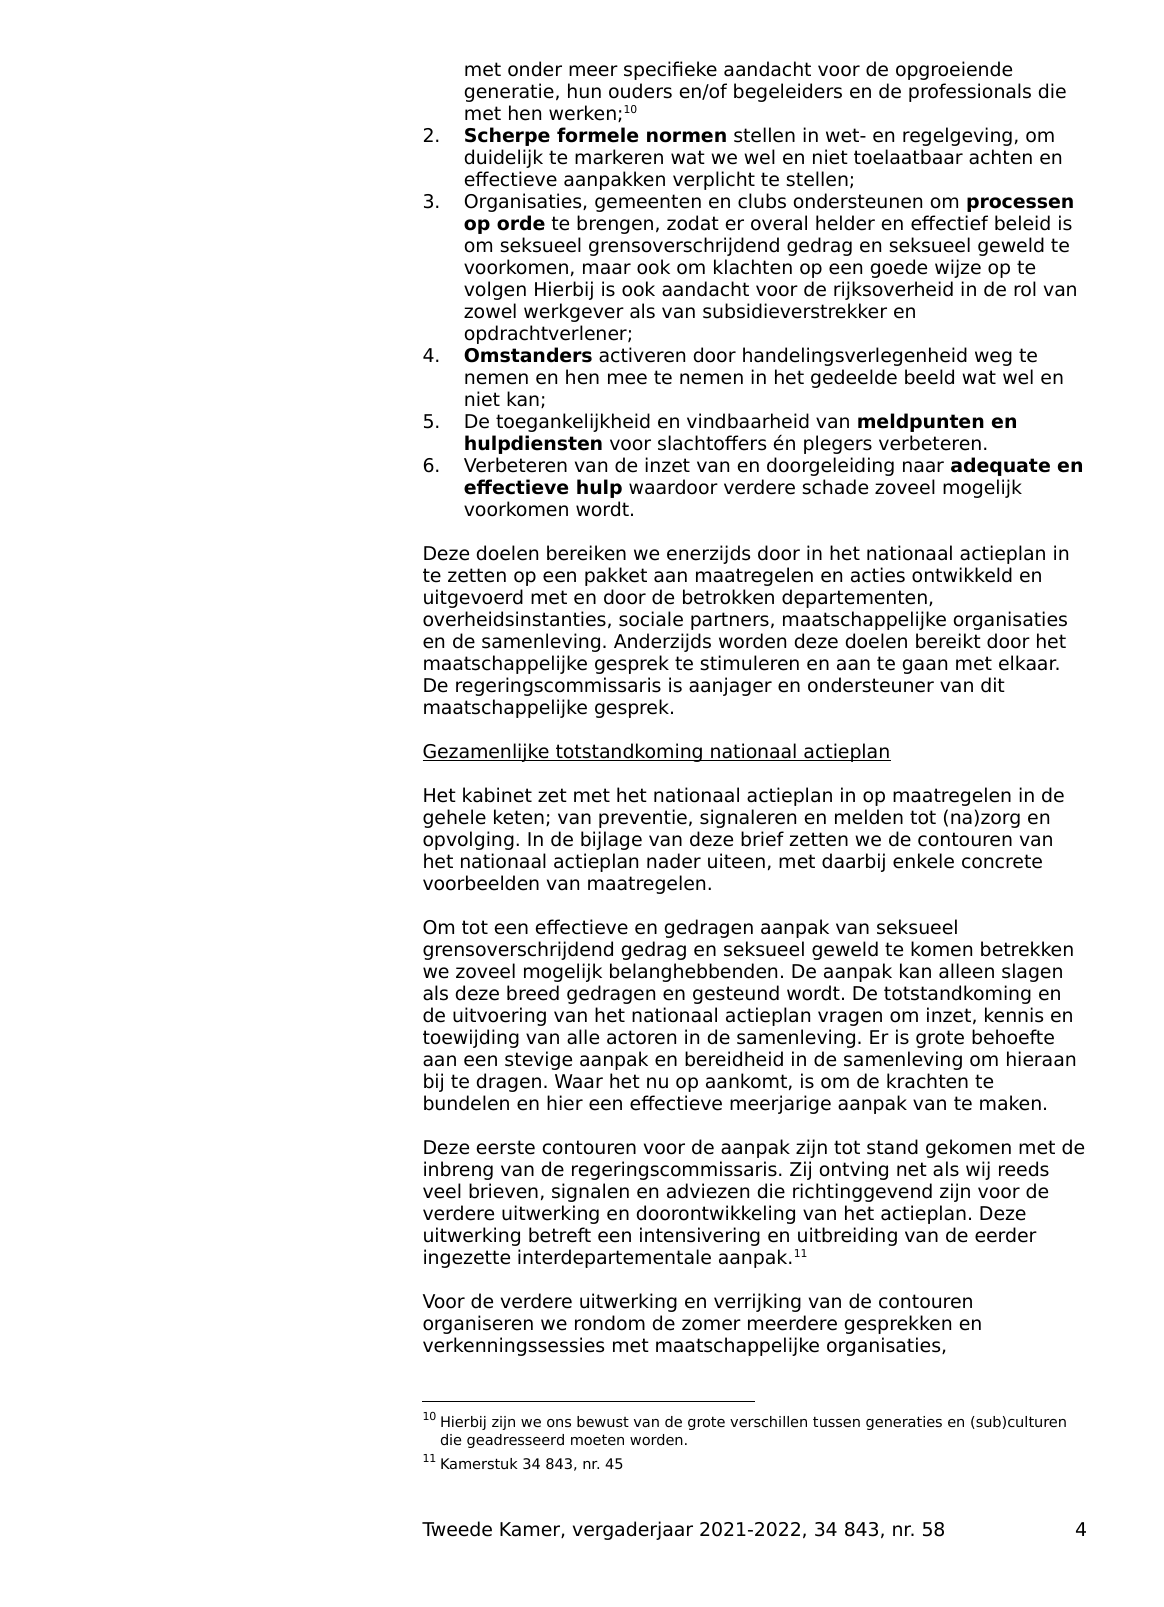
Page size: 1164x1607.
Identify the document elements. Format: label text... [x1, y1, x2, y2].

subtitle Gezamenlijke totstandkoming nationaal actieplan [422, 741, 1087, 763]
text Kamerstuk 34 843, nr. 45 [422, 1452, 1087, 1474]
text 2. Scherpe formele normen stellen in wet- en regelgeving, om duidelijk te markeren wat we wel en niet toelaatbaar achten en effectieve aanpakken verplicht te stellen; [422, 125, 1087, 191]
text Deze eerste contouren voor de aanpak zijn tot stand gekomen met de inbreng van de regeringscommissaris. Zij ontving net als wij reeds veel brieven, signalen en adviezen die richtinggevend zijn voor de verdere uitwerking en doorontwikkeling van het actieplan. Deze uitwerking betreft een intensivering en uitbreiding van de eerder ingezette interdepartementale aanpak. [422, 1137, 1087, 1269]
text Hierbij zijn we ons bewust van de grote verschillen tussen generaties en (sub)culturen die geadresseerd moeten worden. [422, 1410, 1087, 1449]
text 6. Verbeteren van de inzet van en doorgeleiding naar adequate en effectieve hulp waardoor verdere schade zoveel mogelijk voorkomen wordt. [422, 455, 1087, 521]
text Het kabinet zet met het nationaal actieplan in op maatregelen in de gehele keten; van preventie, signaleren en melden tot (na)zorg en opvolging. In de bijlage van deze brief zetten we de contouren van het nationaal actieplan nader uiteen, met daarbij enkele concrete voorbeelden van maatregelen. [422, 785, 1087, 895]
text 4. Omstanders activeren door handelingsverlegenheid weg te nemen en hen mee te nemen in het gedeelde beeld wat wel en niet kan; [422, 345, 1087, 411]
text Om tot een effectieve en gedragen aanpak van seksueel grensoverschrijdend gedrag en seksueel geweld te komen betrekken we zoveel mogelijk belanghebbenden. De aanpak kan alleen slagen als deze breed gedragen en gesteund wordt. De totstandkoming en de uitvoering van het nationaal actieplan vragen om inzet, kennis en toewijding van alle actoren in de samenleving. Er is grote behoefte aan een stevige aanpak en bereidheid in de samenleving om hieraan bij te dragen. Waar het nu op aankomt, is om de krachten te bundelen en hier een effectieve meerjarige aanpak van te maken. [422, 917, 1087, 1115]
text 3. Organisaties, gemeenten en clubs ondersteunen om processen op orde te brengen, zodat er overal helder en effectief beleid is om seksueel grensoverschrijdend gedrag en seksueel geweld te voorkomen, maar ook om klachten op een goede wijze op te volgen Hierbij is ook aandacht voor de rijksoverheid in de rol van zowel werkgever als van subsidieverstrekker en opdrachtverlener; [422, 191, 1087, 345]
text 5. De toegankelijkheid en vindbaarheid van meldpunten en hulpdiensten voor slachtoffers én plegers verbeteren. [422, 411, 1087, 455]
text Voor de verdere uitwerking en verrijking van de contouren organiseren we rondom de zomer meerdere gesprekken en verkenningssessies met maatschappelijke organisaties, [422, 1291, 1087, 1357]
text met onder meer specifieke aandacht voor de opgroeiende generatie, hun ouders en/of begeleiders en de professionals die met hen werken; [422, 59, 1087, 125]
text Deze doelen bereiken we enerzijds door in het nationaal actieplan in te zetten op een pakket aan maatregelen en acties ontwikkeld en uitgevoerd met en door de betrokken departementen, overheidsinstanties, sociale partners, maatschappelijke organisaties en de samenleving. Anderzijds worden deze doelen bereikt door het maatschappelijke gesprek te stimuleren en aan te gaan met elkaar. De regeringscommissaris is aanjager en ondersteuner van dit maatschappelijke gesprek. [422, 543, 1087, 719]
